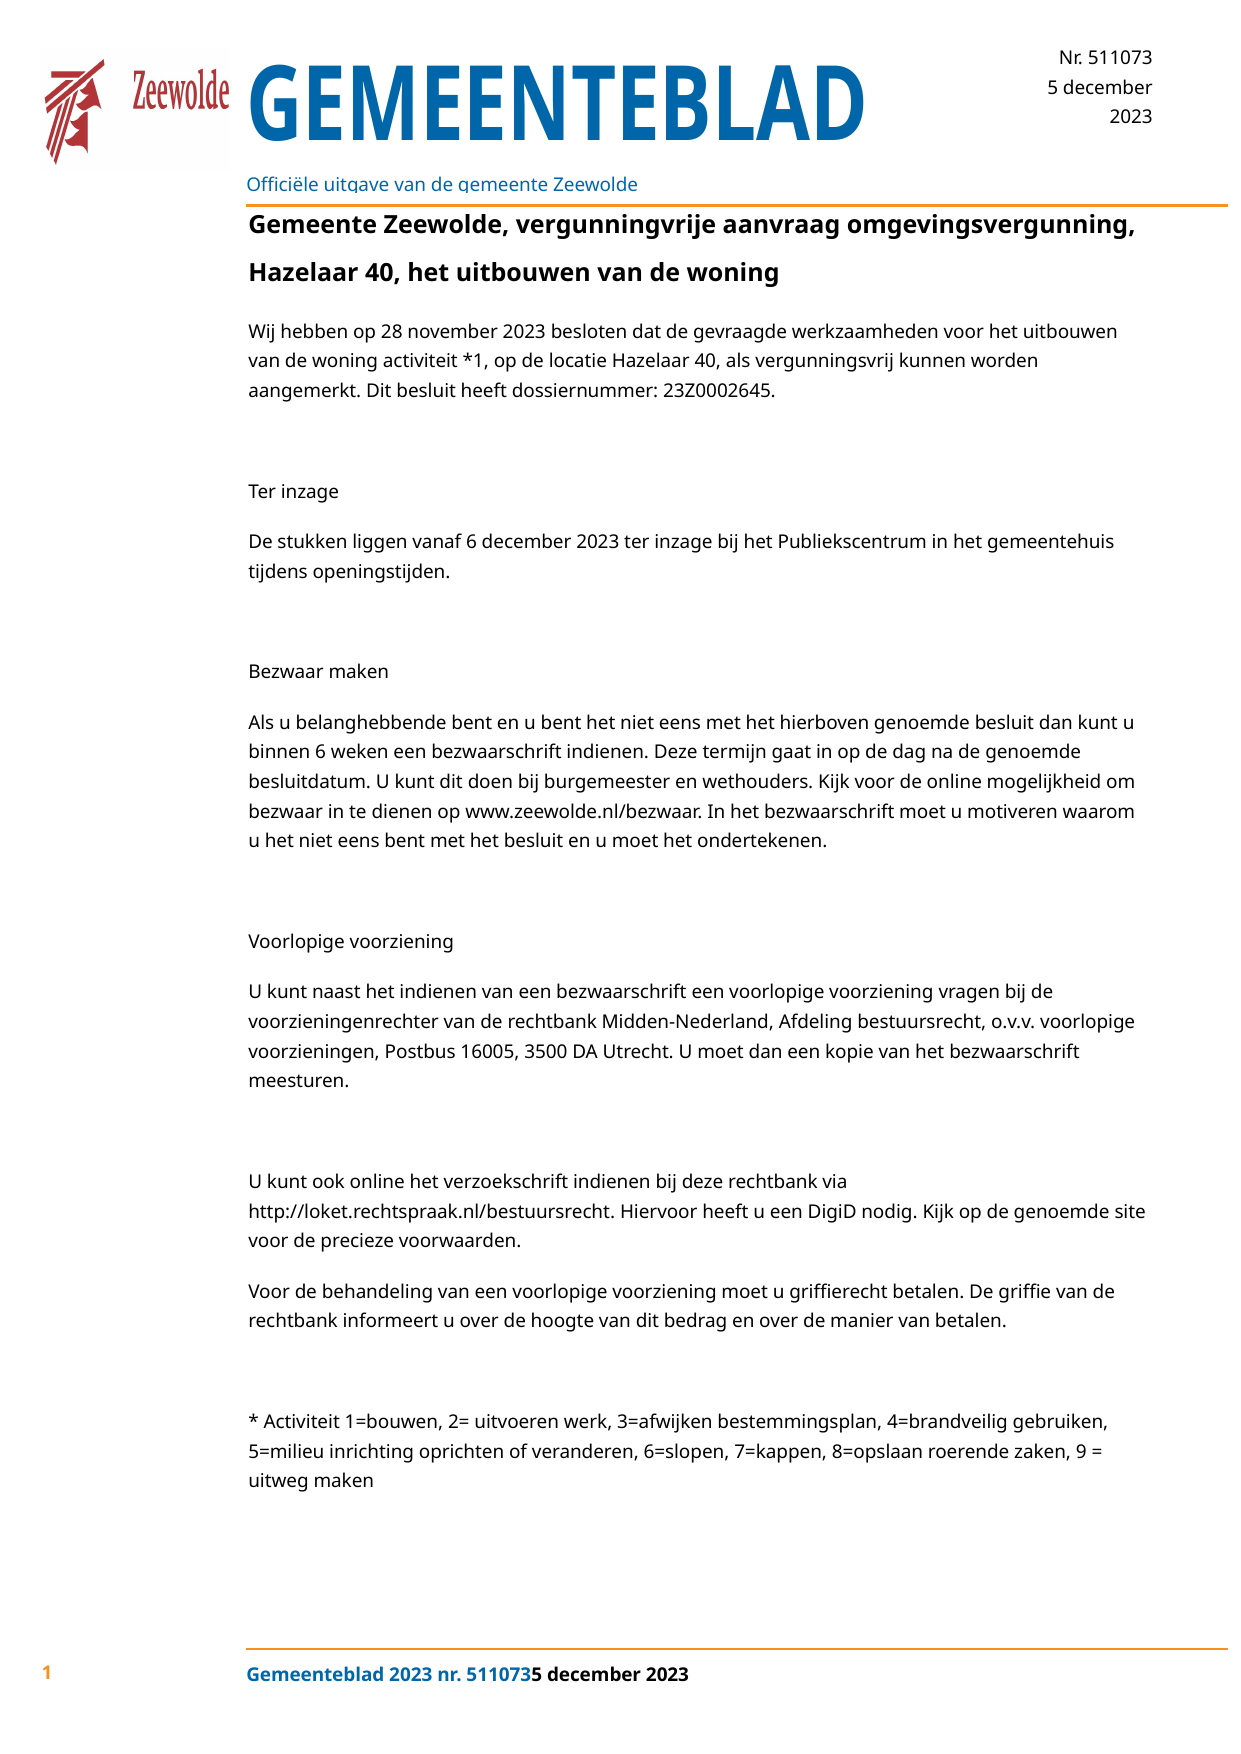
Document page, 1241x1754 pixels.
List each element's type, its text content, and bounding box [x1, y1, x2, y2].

text Ter inzage [248, 478, 1152, 504]
text U kunt naast het indienen van een bezwaarschrift een voorlopige voorziening vragen bij de voorzieningenrechter van de rechtbank Midden-Nederland, Afdeling bestuursrecht, o.v.v. voorlopige voorzieningen, Postbus 16005, 3500 DA Utrecht. U moet dan een kopie van het bezwaarschrift meesturen. [248, 979, 1152, 1093]
text * Activiteit 1=bouwen, 2= uitvoeren werk, 3=afwijken bestemmingsplan, 4=brandveilig gebruiken, 5=milieu inrichting oprichten of veranderen, 6=slopen, 7=kappen, 8=opslaan roerende zaken, 9 = uitweg maken [248, 1408, 1152, 1493]
picture [41, 47, 231, 172]
text Bezwaar maken [248, 659, 1152, 684]
text Wij hebben op 28 november 2023 besloten dat de gevraagde werkzaamheden voor het uitbouwen van de woning activiteit *1, op de locatie Hazelaar 40, als vergunningsvrij kunnen worden aangemerkt. Dit besluit heeft dossiernummer: 23Z0002645. [248, 318, 1152, 403]
text Voor de behandeling van een voorlopige voorziening moet u griffierecht betalen. De griffie van de rechtbank informeert u over de hoogte van dit bedrag en over de manier van betalen. [248, 1278, 1152, 1333]
text Gemeente Zeewolde, vergunningvrije aanvraag omgevingsvergunning, Hazelaar 40, het uitbouwen van de woning [248, 207, 1152, 288]
text U kunt ook online het verzoekschrift indienen bij deze rechtbank via http://loket.rechtspraak.nl/bestuursrecht. Hiervoor heeft u een DigiD nodig. Kijk op de genoemde site voor de precieze voorwaarden. [248, 1168, 1152, 1253]
text De stukken liggen vanaf 6 december 2023 ter inzage bij het Publiekscentrum in het gemeentehuis tijdens openingstijden. [248, 528, 1152, 584]
text Als u belanghebbende bent en u bent het niet eens met het hierboven genoemde besluit dan kunt u binnen 6 weken een bezwaarschrift indienen. Deze termijn gaat in op de dag na de genoemde besluitdatum. U kunt dit doen bij burgemeester en wethouders. Kijk voor de online mogelijkheid om bezwaar in te dienen op www.zeewolde.nl/bezwaar. In het bezwaarschrift moet u motiveren waarom u het niet eens bent met het besluit en u moet het ondertekenen. [248, 709, 1152, 853]
text Voorlopige voorziening [248, 928, 1152, 954]
